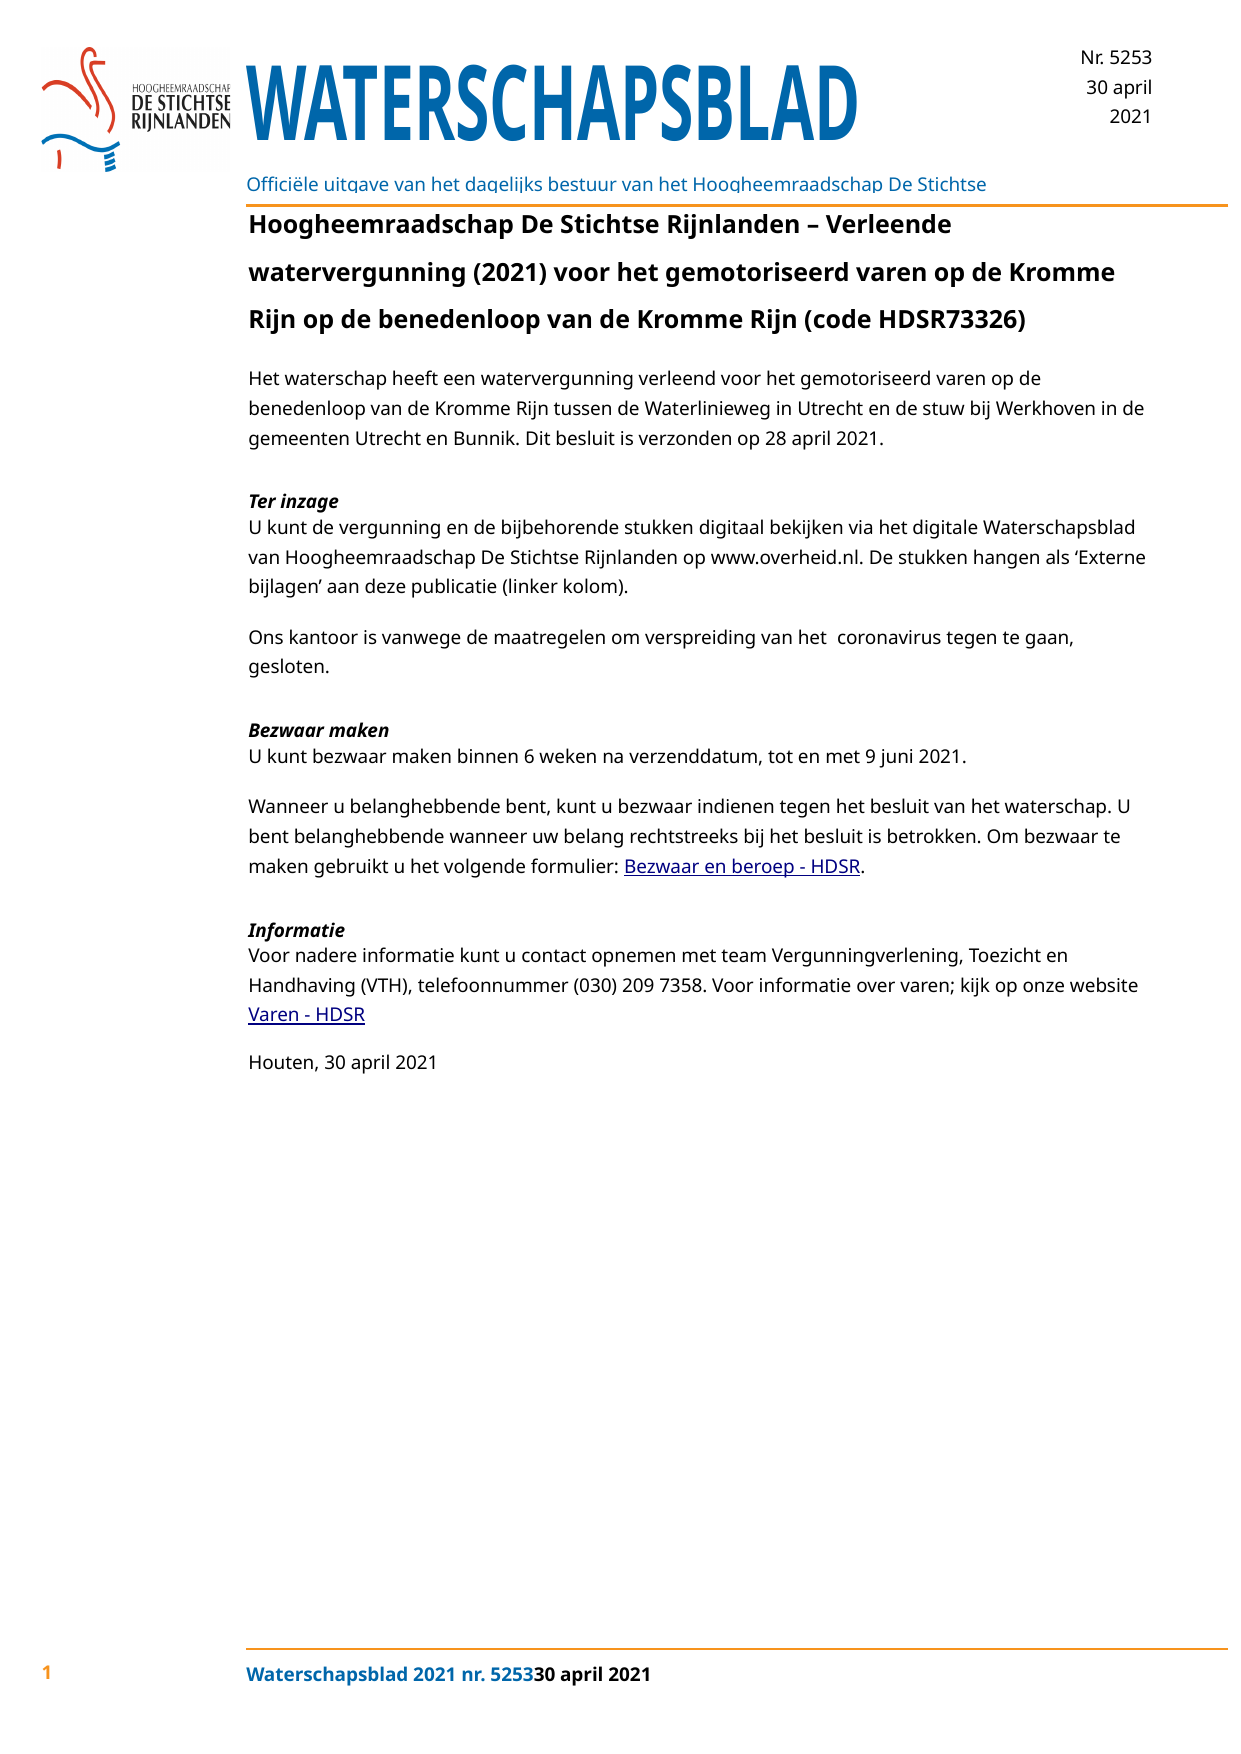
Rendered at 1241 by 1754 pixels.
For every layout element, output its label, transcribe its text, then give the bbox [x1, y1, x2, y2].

text Houten, 30 april 2021 [248, 1049, 1152, 1075]
picture [41, 47, 231, 172]
text U kunt bezwaar maken binnen 6 weken na verzenddatum, tot en met 9 juni 2021. [248, 743, 1152, 769]
text Het waterschap heeft een watervergunning verleend voor het gemotoriseerd varen op de benedenloop van de Kromme Rijn tussen de Waterlinieweg in Utrecht en de stuw bij Werkhoven in de gemeenten Utrecht en Bunnik. Dit besluit is verzonden op 28 april 2021. [248, 366, 1152, 450]
text Wanneer u belanghebbende bent, kunt u bezwaar indienen tegen het besluit van het waterschap. U bent belanghebbende wanneer uw belang rechtstreeks bij het besluit is betrokken. Om bezwaar te maken gebruikt u het volgende formulier: Bezwaar en beroep - HDSR. [248, 794, 1152, 878]
text Bezwaar maken [248, 717, 1152, 743]
text Ter inzage [248, 489, 1152, 514]
text U kunt de vergunning en de bijbehorende stukken digitaal bekijken via het digitale Waterschapsblad van Hoogheemraadschap De Stichtse Rijnlanden op www.overheid.nl. De stukken hangen als ‘Externe bijlagen’ aan deze publicatie (linker kolom). [248, 514, 1152, 599]
text Ons kantoor is vanwege de maatregelen om verspreiding van het coronavirus tegen te gaan, gesloten. [248, 624, 1152, 679]
text Voor nadere informatie kunt u contact opnemen met team Vergunningverlening, Toezicht en Handhaving (VTH), telefoonnummer (030) 209 7358. Voor informatie over varen; kijk op onze website Varen - HDSR [248, 942, 1152, 1027]
text Informatie [248, 917, 1152, 942]
text Hoogheemraadschap De Stichtse Rijnlanden – Verleende watervergunning (2021) voor het gemotoriseerd varen op de Kromme Rijn op de benedenloop van de Kromme Rijn (code HDSR73326) [248, 207, 1152, 336]
